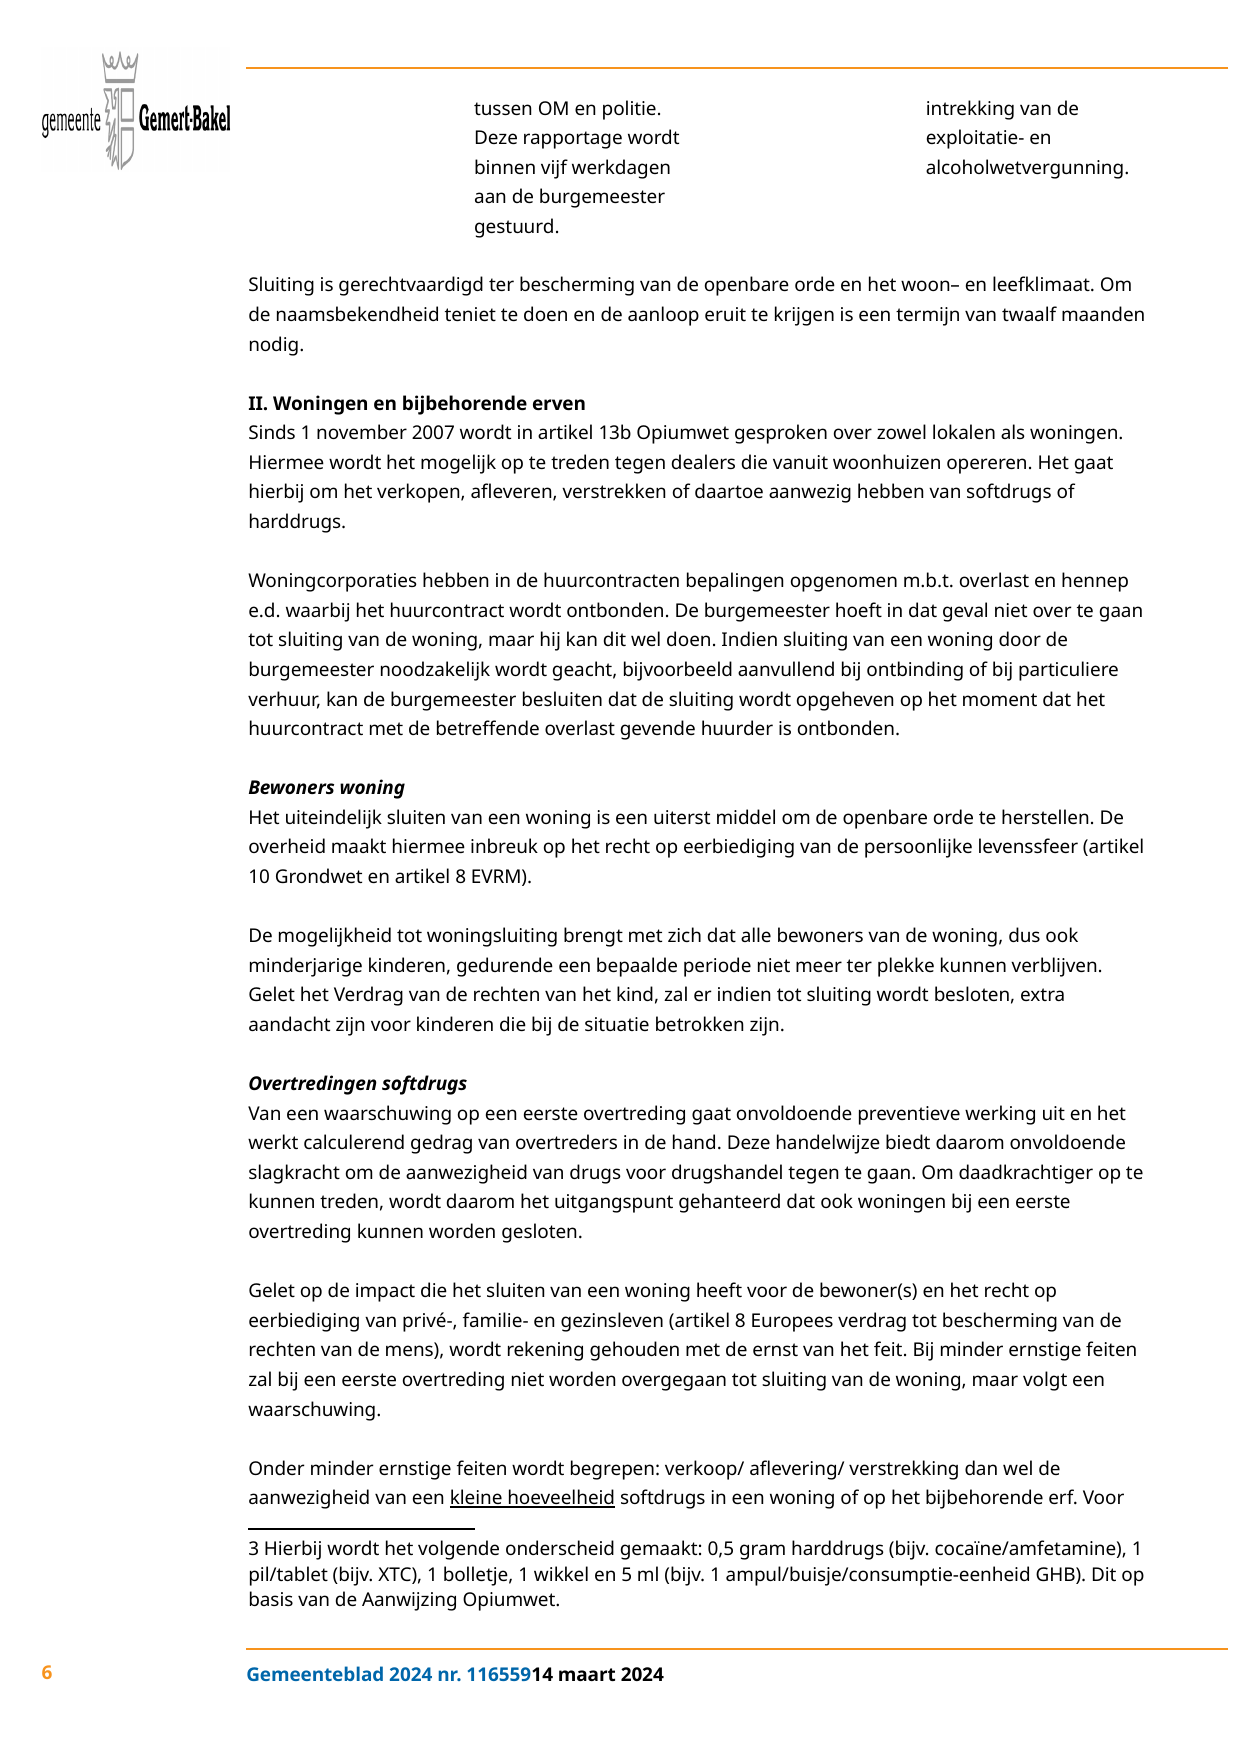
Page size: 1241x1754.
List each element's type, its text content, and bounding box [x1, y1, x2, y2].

text Bewoners woning [248, 774, 1152, 800]
table_cell - intrekking van de exploitatie- en alcoholwetvergunning. [926, 95, 1152, 239]
text II. Woningen en bijbehorende erven [248, 390, 1152, 416]
text Gelet op de impact die het sluiten van een woning heeft voor de bewoner(s) en het recht op eerbiediging van privé-, familie- en gezinsleven (artikel 8 Europees verdrag tot bescherming van de rechten van de mens), wordt rekening gehouden met de ernst van het feit. Bij minder ernstige feiten zal bij een eerste overtreding niet worden overgegaan tot sluiting van de woning, maar volgt een waarschuwing. [248, 1277, 1152, 1422]
text Onder minder ernstige feiten wordt begrepen: verkoop/ aflevering/ verstrekking dan wel de aanwezigheid van een kleine hoeveelheid softdrugs in een woning of op het bijbehorende erf. Voor [248, 1455, 1152, 1510]
text Overtredingen softdrugs [248, 1070, 1152, 1096]
text Woningcorporaties hebben in de huurcontracten bepalingen opgenomen m.b.t. overlast en hennep e.d. waarbij het huurcontract wordt ontbonden. De burgemeester hoeft in dat geval niet over te gaan tot sluiting van de woning, maar hij kan dit wel doen. Indien sluiting van een woning door de burgemeester noodzakelijk wordt geacht, bijvoorbeeld aanvullend bij ontbinding of bij particuliere verhuur, kan de burgemeester besluiten dat de sluiting wordt opgeheven op het moment dat het huurcontract met de betreffende overlast gevende huurder is ontbonden. [248, 567, 1152, 741]
text Sluiting is gerechtvaardigd ter bescherming van de openbare orde en het woon– en leefklimaat. Om de naamsbekendheid teniet te doen en de aanloop eruit te krijgen is een termijn van twaalf maanden nodig. [248, 272, 1152, 357]
text Sinds 1 november 2007 wordt in artikel 13b Opiumwet gesproken over zowel lokalen als woningen. Hiermee wordt het mogelijk op te treden tegen dealers die vanuit woonhuizen opereren. Het gaat hierbij om het verkopen, afleveren, verstrekken of daartoe aanwezig hebben van softdrugs of harddrugs. [248, 419, 1152, 534]
table_cell [248, 95, 474, 239]
table_cell [700, 95, 926, 239]
table_cell tussen OM en politie. Deze rapportage wordt binnen vijf werkdagen aan de burgemeester gestuurd. [474, 95, 700, 239]
text Het uiteindelijk sluiten van een woning is een uiterst middel om de openbare orde te herstellen. De overheid maakt hiermee inbreuk op het recht op eerbiediging van de persoonlijke levenssfeer (artikel 10 Grondwet en artikel 8 EVRM). [248, 804, 1152, 889]
picture [41, 47, 231, 172]
text Van een waarschuwing op een eerste overtreding gaat onvoldoende preventieve werking uit en het werkt calculerend gedrag van overtreders in de hand. Deze handelwijze biedt daarom onvoldoende slagkracht om de aanwezigheid van drugs voor drugshandel tegen te gaan. Om daadkrachtiger op te kunnen treden, wordt daarom het uitgangspunt gehanteerd dat ook woningen bij een eerste overtreding kunnen worden gesloten. [248, 1100, 1152, 1244]
text De mogelijkheid tot woningsluiting brengt met zich dat alle bewoners van de woning, dus ook minderjarige kinderen, gedurende een bepaalde periode niet meer ter plekke kunnen verblijven. Gelet het Verdrag van de rechten van het kind, zal er indien tot sluiting wordt besloten, extra aandacht zijn voor kinderen die bij de situatie betrokken zijn. [248, 922, 1152, 1037]
